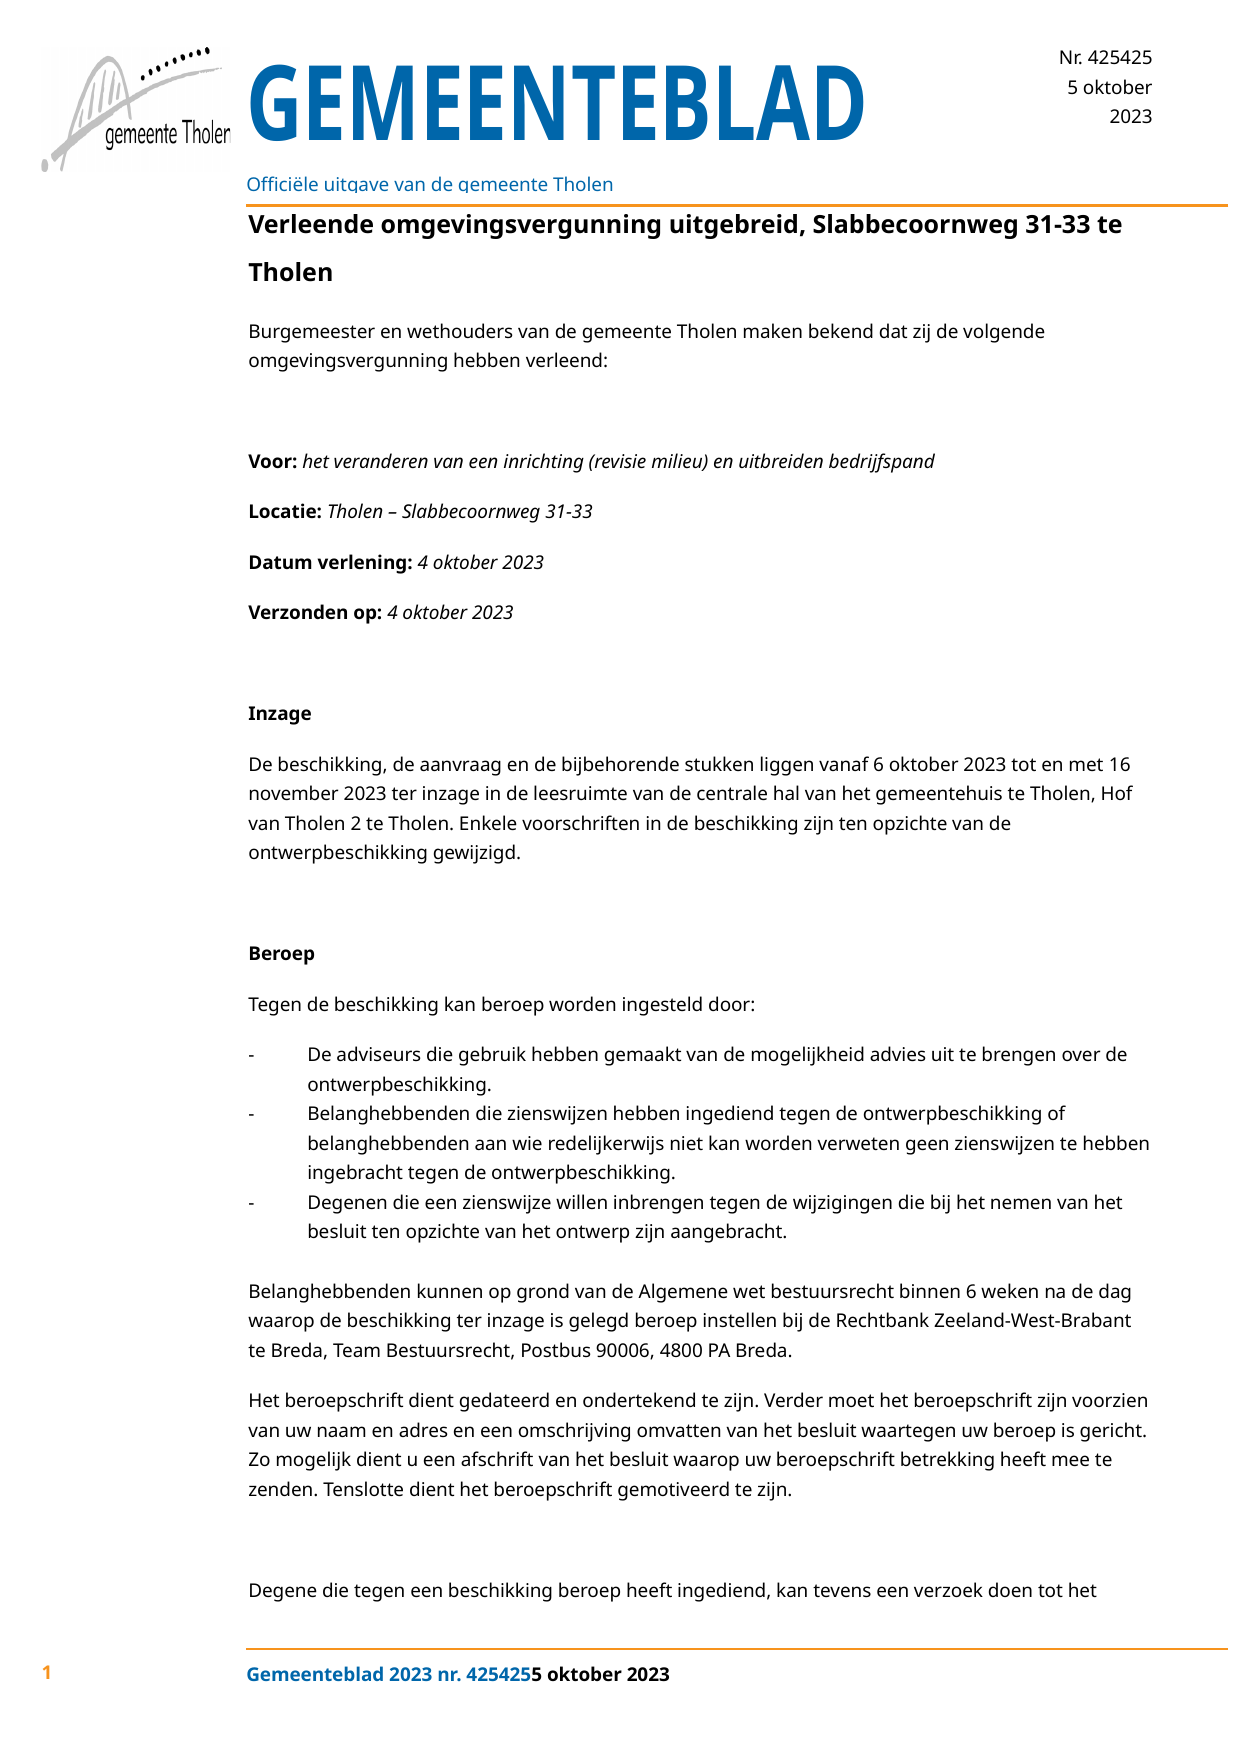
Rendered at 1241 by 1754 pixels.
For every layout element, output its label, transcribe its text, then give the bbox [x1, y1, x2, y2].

text Degene die tegen een beschikking beroep heeft ingediend, kan tevens een verzoek doen tot het [248, 1577, 1152, 1603]
list Belanghebbenden die zienswijzen hebben ingediend tegen de ontwerpbeschikking of belanghebbenden aan wie redelijkerwijs niet kan worden verweten geen zienswijzen te hebben ingebracht tegen de ontwerpbeschikking. [248, 1100, 1152, 1185]
text Verzonden op: 4 oktober 2023 [248, 599, 1152, 625]
list De adviseurs die gebruik hebben gemaakt van de mogelijkheid advies uit te brengen over de ontwerpbeschikking. [248, 1041, 1152, 1097]
text Verleende omgevingsvergunning uitgebreid, Slabbecoornweg 31-33 te Tholen [248, 207, 1152, 288]
text Datum verlening: 4 oktober 2023 [248, 549, 1152, 575]
text Locatie: Tholen – Slabbecoornweg 31-33 [248, 499, 1152, 524]
text Inzage [248, 700, 1152, 726]
list Degenen die een zienswijze willen inbrengen tegen de wijzigingen die bij het nemen van het besluit ten opzichte van het ontwerp zijn aangebracht. [248, 1189, 1152, 1244]
text Burgemeester en wethouders van de gemeente Tholen maken bekend dat zij de volgende omgevingsvergunning hebben verleend: [248, 318, 1152, 373]
text Belanghebbenden kunnen op grond van de Algemene wet bestuursrecht binnen 6 weken na de dag waarop de beschikking ter inzage is gelegd beroep instellen bij de Rechtbank Zeeland-West-Brabant te Breda, Team Bestuursrecht, Postbus 90006, 4800 PA Breda. [248, 1278, 1152, 1363]
text De beschikking, de aanvraag en de bijbehorende stukken liggen vanaf 6 oktober 2023 tot en met 16 november 2023 ter inzage in de leesruimte van de centrale hal van het gemeentehuis te Tholen, Hof van Tholen 2 te Tholen. Enkele voorschriften in de beschikking zijn ten opzichte van de ontwerpbeschikking gewijzigd. [248, 751, 1152, 865]
text Voor: het veranderen van een inrichting (revisie milieu) en uitbreiden bedrijfspand [248, 448, 1152, 474]
picture [41, 47, 231, 172]
text Tegen de beschikking kan beroep worden ingesteld door: [248, 991, 1152, 1017]
text Beroep [248, 940, 1152, 966]
text Het beroepschrift dient gedateerd en ondertekend te zijn. Verder moet het beroepschrift zijn voorzien van uw naam en adres en een omschrijving omvatten van het besluit waartegen uw beroep is gericht. Zo mogelijk dient u een afschrift van het besluit waarop uw beroepschrift betrekking heeft mee te zenden. Tenslotte dient het beroepschrift gemotiveerd te zijn. [248, 1387, 1152, 1502]
